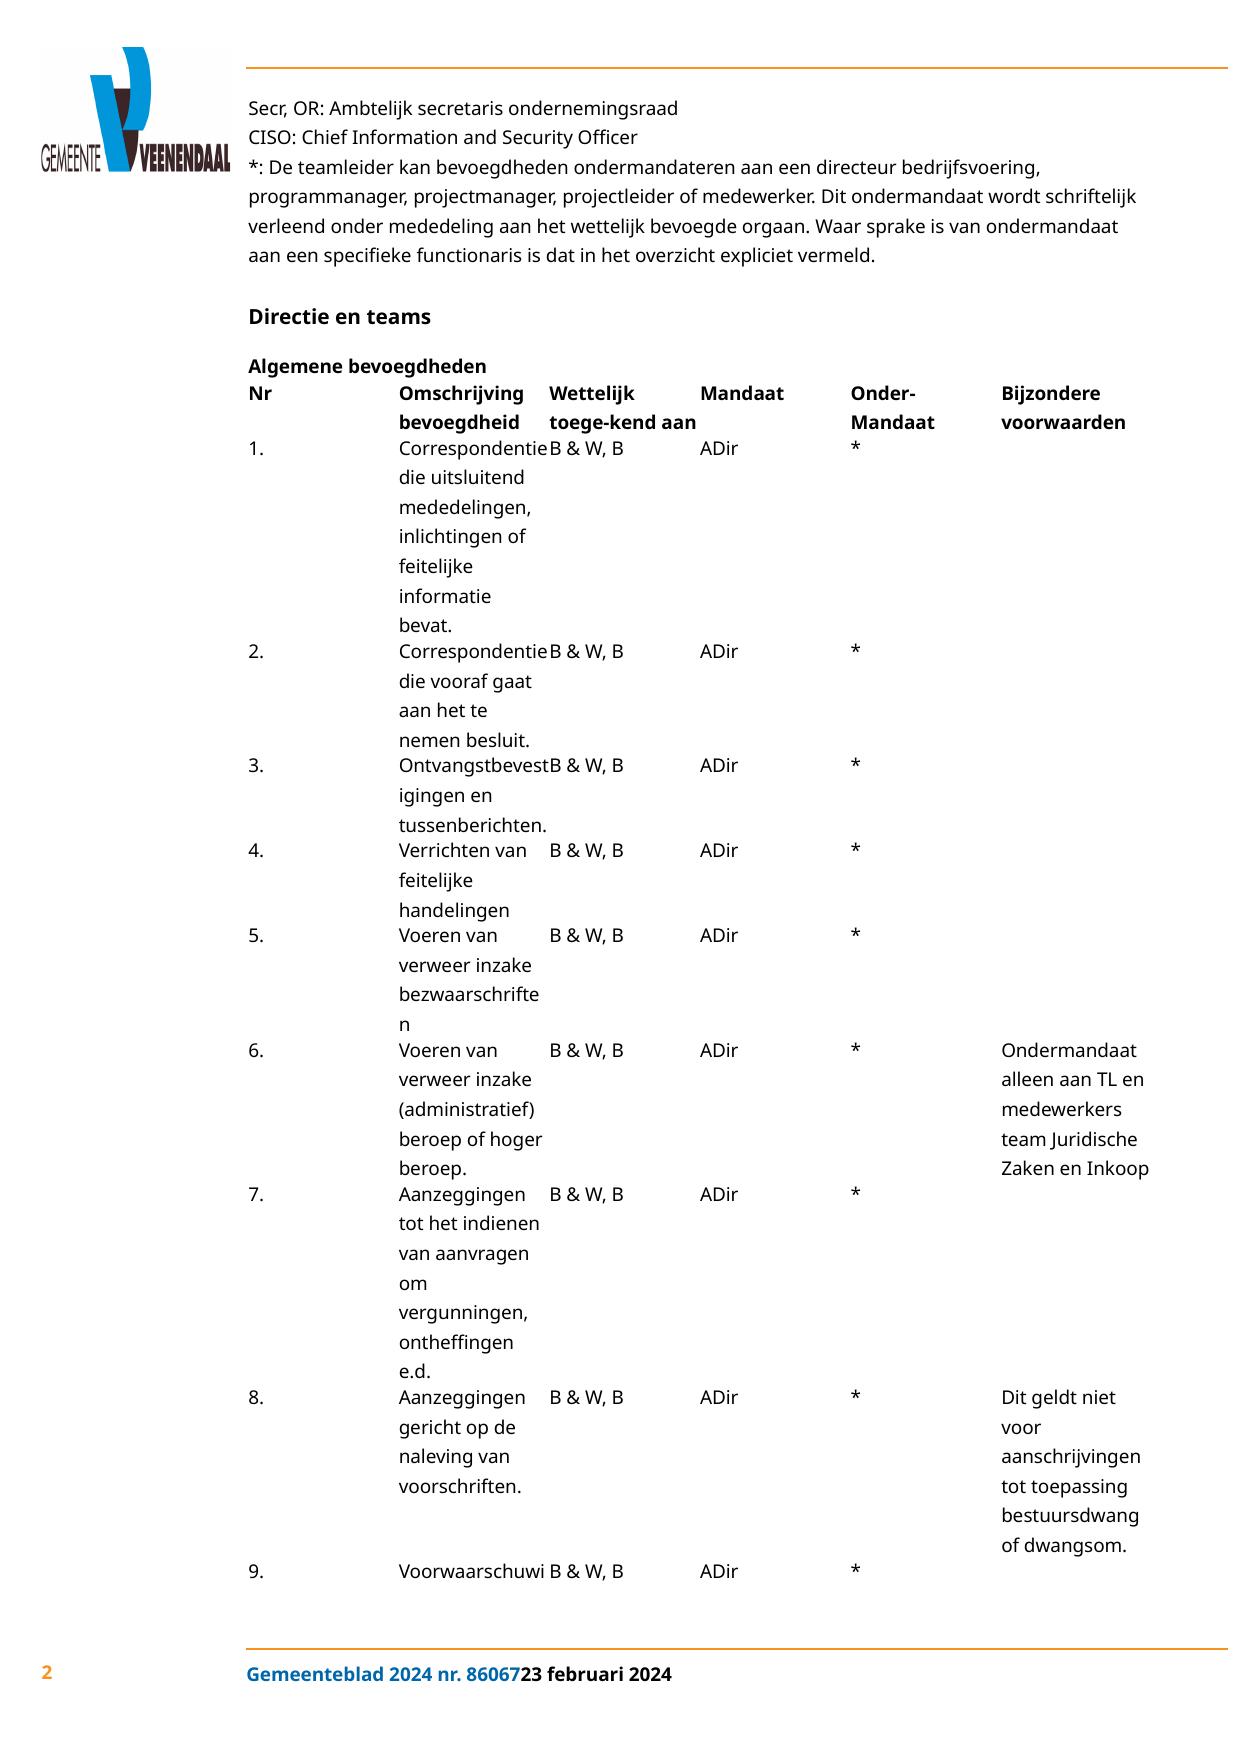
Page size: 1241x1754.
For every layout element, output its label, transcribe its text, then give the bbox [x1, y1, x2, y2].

text *: De teamleider kan bevoegdheden ondermandateren aan een directeur bedrijfsvoering, programmanager, projectmanager, projectleider of medewerker. Dit ondermandaat wordt schriftelijk verleend onder mededeling aan het wettelijk bevoegde orgaan. Waar sprake is van ondermandaat aan een specifieke functionaris is dat in het overzicht expliciet vermeld. [248, 154, 1152, 268]
text Algemene bevoegdheden [248, 351, 1152, 379]
table_cell ADir [700, 435, 850, 638]
table_cell [248, 753, 398, 838]
table_cell * [850, 1558, 1001, 1584]
text CISO: Chief Information and Security Officer [248, 124, 1152, 150]
table_cell * [850, 753, 1001, 838]
text Secr, OR: Ambtelijk secretaris ondernemingsraad [248, 95, 1152, 121]
table_header Omschrijving bevoegdheid [399, 380, 549, 435]
table_cell B & W, B [549, 1558, 700, 1584]
table_cell B & W, B [549, 1384, 700, 1558]
table_cell [248, 1037, 398, 1181]
table_cell [1001, 435, 1152, 638]
table_cell Voeren van verweer inzake bezwaarschriften [399, 923, 549, 1037]
text Directie en teams [248, 302, 1152, 330]
table_header Nr [248, 380, 398, 435]
table_cell [1001, 1181, 1152, 1384]
table_cell [248, 1384, 398, 1558]
table_cell ADir [700, 1384, 850, 1558]
table_cell * [850, 1181, 1001, 1384]
table_cell Aanzeggingen tot het indienen van aanvragen om vergunningen, ontheffingen e.d. [399, 1181, 549, 1384]
table_cell ADir [700, 1558, 850, 1584]
table_cell B & W, B [549, 838, 700, 922]
table_cell * [850, 923, 1001, 1037]
table_cell B & W, B [549, 923, 700, 1037]
table_cell [1001, 838, 1152, 922]
table_cell Dit geldt niet voor aanschrijvingen tot toepassing bestuursdwang of dwangsom. [1001, 1384, 1152, 1558]
table_cell [248, 1181, 398, 1384]
table_cell [1001, 753, 1152, 838]
table_cell ADir [700, 1181, 850, 1384]
table_cell Voeren van verweer inzake (administratief) beroep of hoger beroep. [399, 1037, 549, 1181]
table_cell [1001, 923, 1152, 1037]
table_header Onder- Mandaat [850, 380, 1001, 435]
table_cell B & W, B [549, 1037, 700, 1181]
table_header Wettelijk toege-kend aan [549, 380, 700, 435]
table_cell * [850, 1037, 1001, 1181]
table_cell [248, 838, 398, 922]
table_cell Voorwaarschuwi [399, 1558, 549, 1584]
table_cell [248, 435, 398, 638]
table_cell B & W, B [549, 435, 700, 638]
table_cell ADir [700, 638, 850, 753]
table_header Bijzondere voorwaarden [1001, 380, 1152, 435]
table_cell [248, 923, 398, 1037]
table_cell Verrichten van feitelijke handelingen [399, 838, 549, 922]
table_cell ADir [700, 838, 850, 922]
table_cell [248, 638, 398, 753]
table_cell * [850, 838, 1001, 922]
table_cell B & W, B [549, 753, 700, 838]
table_cell * [850, 1384, 1001, 1558]
picture [41, 47, 130, 172]
table_cell Ondermandaat alleen aan TL en medewerkers team Juridische Zaken en Inkoop [1001, 1037, 1152, 1181]
table_cell * [850, 435, 1001, 638]
table_cell [1001, 1558, 1152, 1584]
table_cell ADir [700, 753, 850, 838]
table_cell B & W, B [549, 1181, 700, 1384]
table_cell [1001, 638, 1152, 753]
table_cell * [850, 638, 1001, 753]
table_cell Correspondentie die vooraf gaat aan het te nemen besluit. [399, 638, 549, 753]
table_cell Ontvangstbevestigingen en tussenberichten. [399, 753, 549, 838]
table_header Mandaat [700, 380, 850, 435]
table_cell Correspondentie die uitsluitend mededelingen, inlichtingen of feitelijke informatie bevat. [399, 435, 549, 638]
picture [123, 47, 231, 172]
table_cell ADir [700, 923, 850, 1037]
table_cell ADir [700, 1037, 850, 1181]
table_cell Aanzeggingen gericht op de naleving van voorschriften. [399, 1384, 549, 1558]
table_cell [248, 1558, 398, 1584]
table_cell B & W, B [549, 638, 700, 753]
